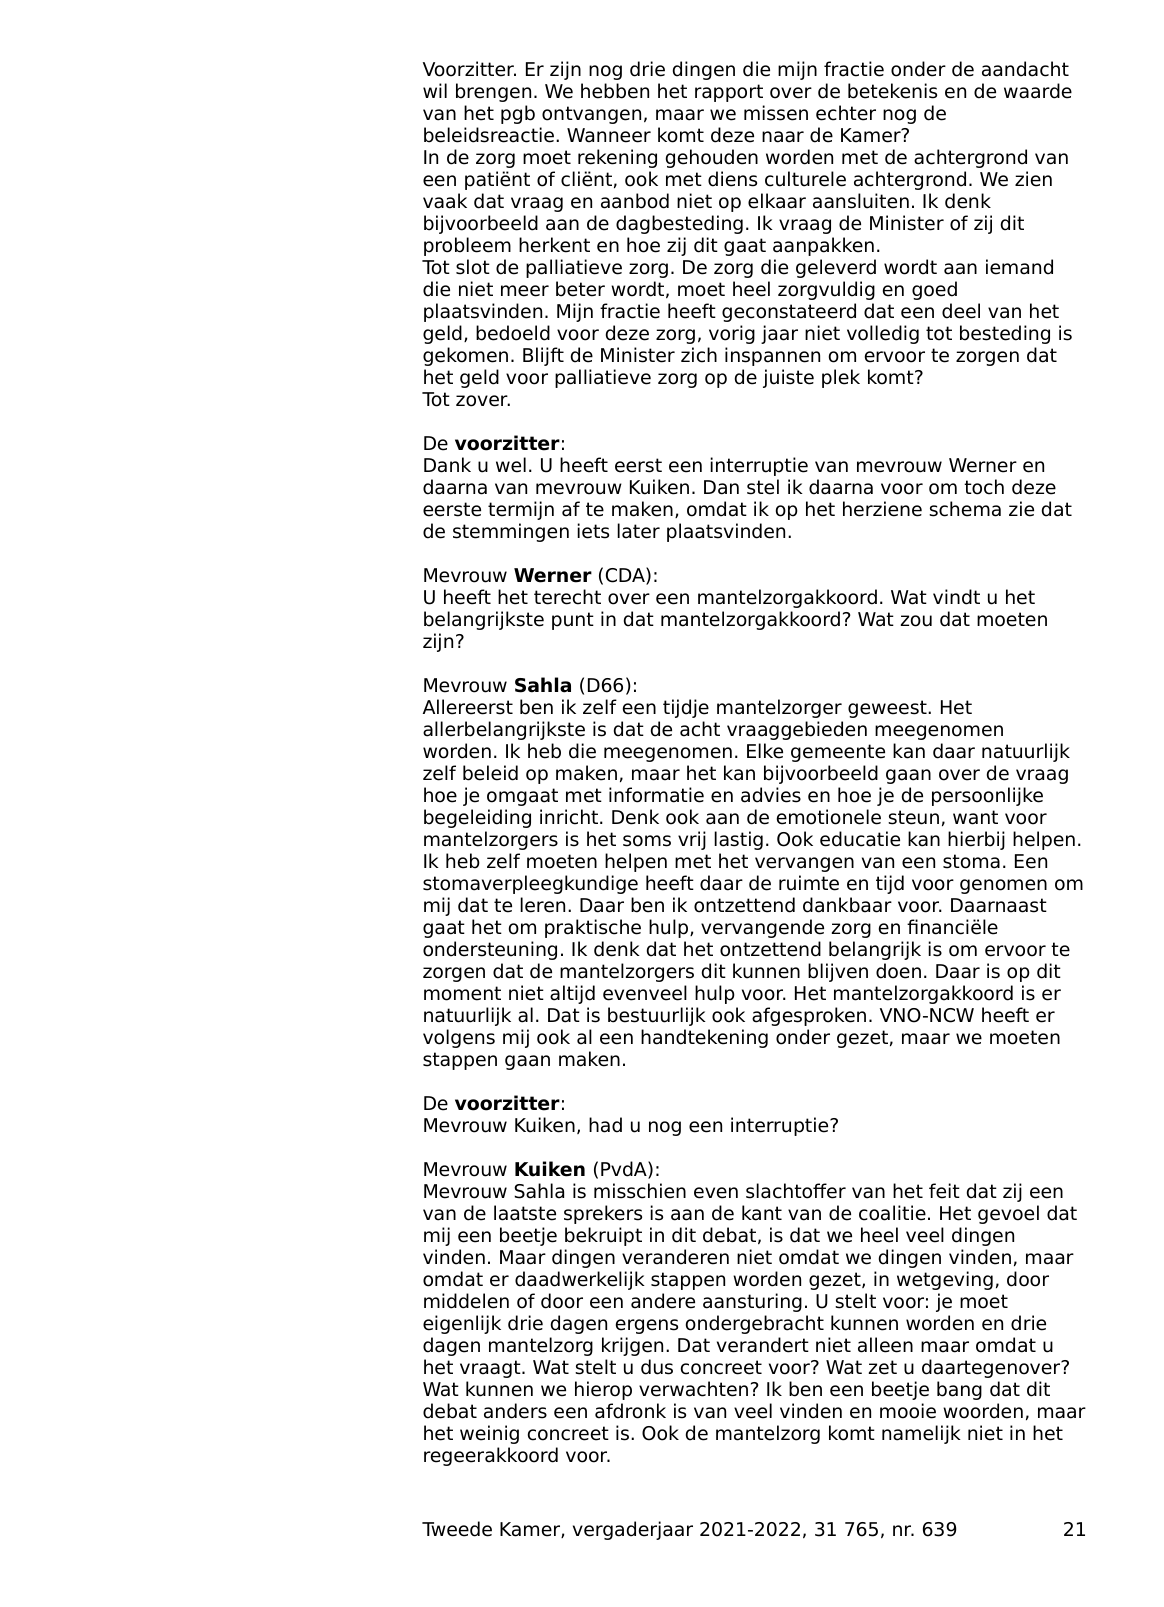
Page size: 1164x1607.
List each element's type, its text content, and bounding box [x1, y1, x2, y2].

text Mevrouw Werner (CDA): [422, 565, 1087, 587]
text Tot slot de palliatieve zorg. De zorg die geleverd wordt aan iemand die niet meer beter wordt, moet heel zorgvuldig en goed plaatsvinden. Mijn fractie heeft geconstateerd dat een deel van het geld, bedoeld voor deze zorg, vorig jaar niet volledig tot besteding is gekomen. Blijft de Minister zich inspannen om ervoor te zorgen dat het geld voor palliatieve zorg op de juiste plek komt? [422, 257, 1087, 389]
text De voorzitter: [422, 433, 1087, 455]
text Mevrouw Kuiken, had u nog een interruptie? [422, 1115, 1087, 1137]
text Mevrouw Sahla is misschien even slachtoffer van het feit dat zij een van de laatste sprekers is aan de kant van de coalitie. Het gevoel dat mij een beetje bekruipt in dit debat, is dat we heel veel dingen vinden. Maar dingen veranderen niet omdat we dingen vinden, maar omdat er daadwerkelijk stappen worden gezet, in wetgeving, door middelen of door een andere aansturing. U stelt voor: je moet eigenlijk drie dagen ergens ondergebracht kunnen worden en drie dagen mantelzorg krijgen. Dat verandert niet alleen maar omdat u het vraagt. Wat stelt u dus concreet voor? Wat zet u daartegenover? Wat kunnen we hierop verwachten? Ik ben een beetje bang dat dit debat anders een afdronk is van veel vinden en mooie woorden, maar het weinig concreet is. Ook de mantelzorg komt namelijk niet in het regeerakkoord voor. [422, 1181, 1087, 1467]
text Tot zover. [422, 389, 1087, 411]
text Allereerst ben ik zelf een tijdje mantelzorger geweest. Het allerbelangrijkste is dat de acht vraaggebieden meegenomen worden. Ik heb die meegenomen. Elke gemeente kan daar natuurlijk zelf beleid op maken, maar het kan bijvoorbeeld gaan over de vraag hoe je omgaat met informatie en advies en hoe je de persoonlijke begeleiding inricht. Denk ook aan de emotionele steun, want voor mantelzorgers is het soms vrij lastig. Ook educatie kan hierbij helpen. Ik heb zelf moeten helpen met het vervangen van een stoma. Een stomaverpleegkundige heeft daar de ruimte en tijd voor genomen om mij dat te leren. Daar ben ik ontzettend dankbaar voor. Daarnaast gaat het om praktische hulp, vervangende zorg en financiële ondersteuning. Ik denk dat het ontzettend belangrijk is om ervoor te zorgen dat de mantelzorgers dit kunnen blijven doen. Daar is op dit moment niet altijd evenveel hulp voor. Het mantelzorgakkoord is er natuurlijk al. Dat is bestuurlijk ook afgesproken. VNO-NCW heeft er volgens mij ook al een handtekening onder gezet, maar we moeten stappen gaan maken. [422, 697, 1087, 1071]
text Dank u wel. U heeft eerst een interruptie van mevrouw Werner en daarna van mevrouw Kuiken. Dan stel ik daarna voor om toch deze eerste termijn af te maken, omdat ik op het herziene schema zie dat de stemmingen iets later plaatsvinden. [422, 455, 1087, 543]
text Voorzitter. Er zijn nog drie dingen die mijn fractie onder de aandacht wil brengen. We hebben het rapport over de betekenis en de waarde van het pgb ontvangen, maar we missen echter nog de beleidsreactie. Wanneer komt deze naar de Kamer? [422, 59, 1087, 147]
text U heeft het terecht over een mantelzorgakkoord. Wat vindt u het belangrijkste punt in dat mantelzorgakkoord? Wat zou dat moeten zijn? [422, 587, 1087, 653]
text In de zorg moet rekening gehouden worden met de achtergrond van een patiënt of cliënt, ook met diens culturele achtergrond. We zien vaak dat vraag en aanbod niet op elkaar aansluiten. Ik denk bijvoorbeeld aan de dagbesteding. Ik vraag de Minister of zij dit probleem herkent en hoe zij dit gaat aanpakken. [422, 147, 1087, 257]
text Mevrouw Sahla (D66): [422, 675, 1087, 697]
text De voorzitter: [422, 1093, 1087, 1115]
text Mevrouw Kuiken (PvdA): [422, 1159, 1087, 1181]
